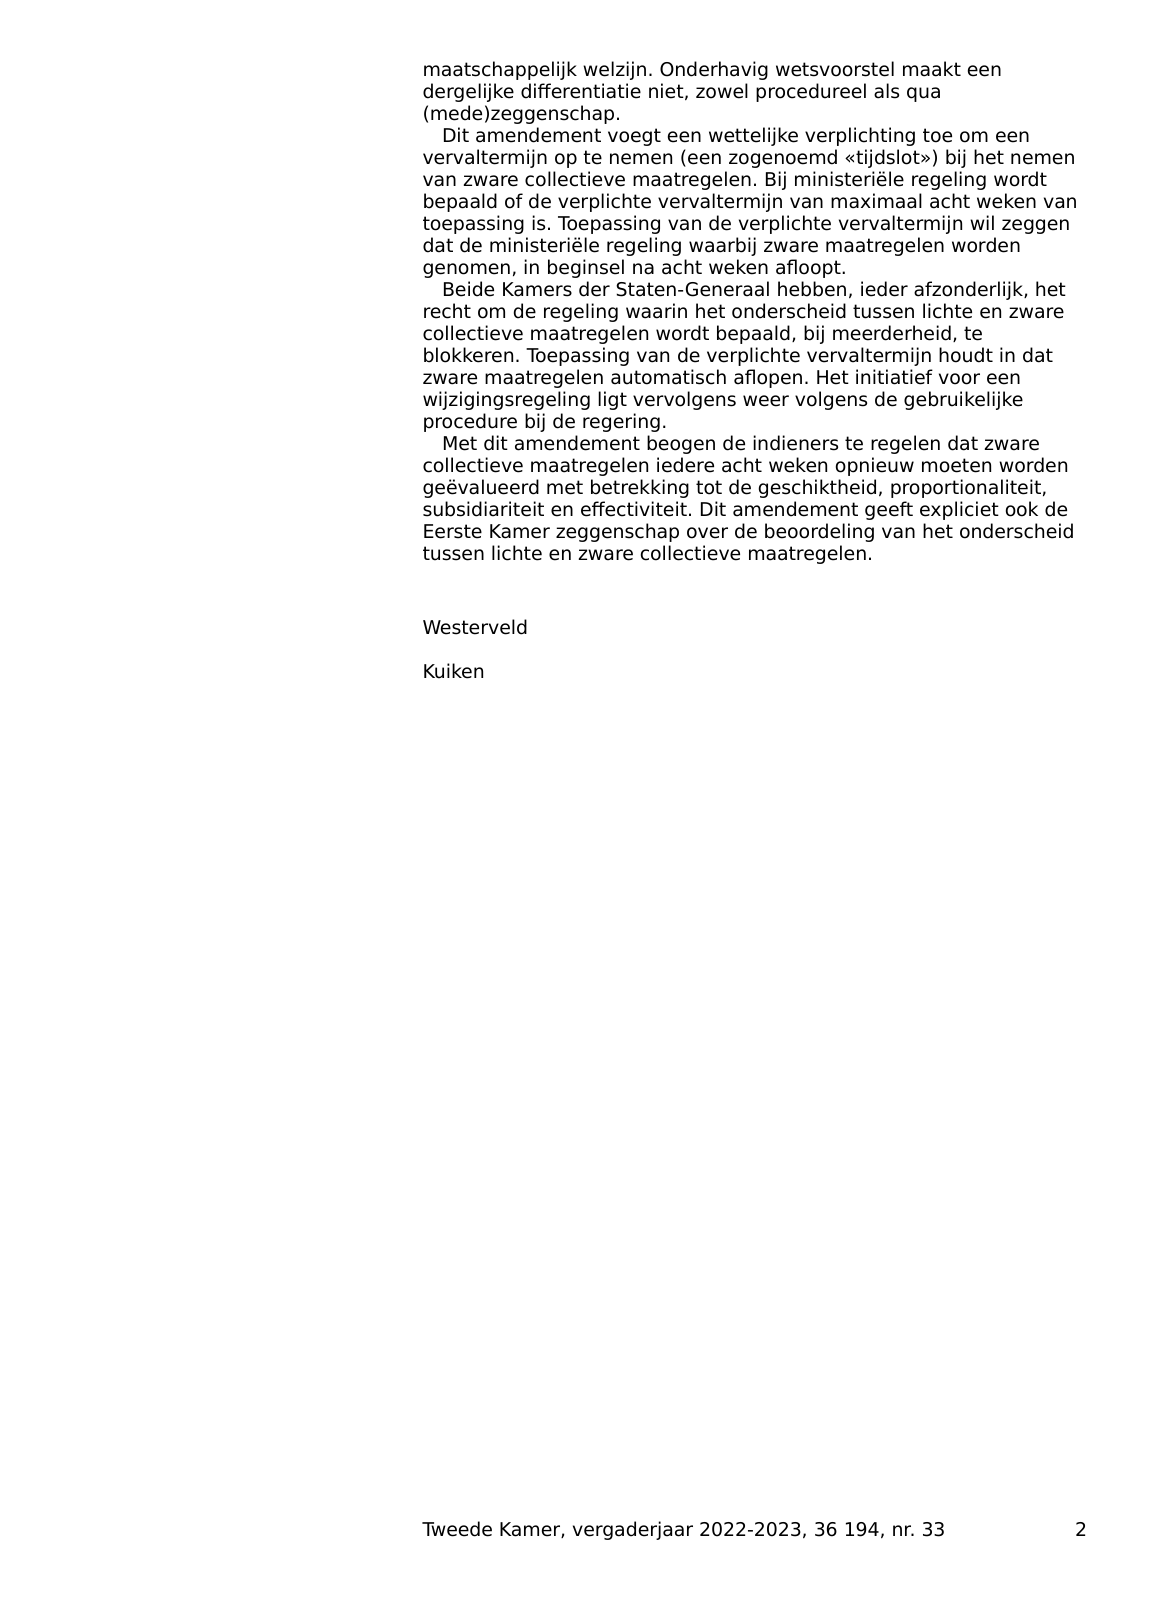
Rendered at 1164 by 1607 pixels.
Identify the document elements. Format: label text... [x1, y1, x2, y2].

text maatschappelijk welzijn. Onderhavig wetsvoorstel maakt een dergelijke differentiatie niet, zowel procedureel als qua (mede)zeggenschap. [422, 59, 1087, 125]
text Westerveld Kuiken [422, 594, 1087, 682]
text Met dit amendement beogen de indieners te regelen dat zware collectieve maatregelen iedere acht weken opnieuw moeten worden geëvalueerd met betrekking tot de geschiktheid, proportionaliteit, subsidiariteit en effectiviteit. Dit amendement geeft expliciet ook de Eerste Kamer zeggenschap over de beoordeling van het onderscheid tussen lichte en zware collectieve maatregelen. [422, 433, 1087, 564]
text Dit amendement voegt een wettelijke verplichting toe om een vervaltermijn op te nemen (een zogenoemd «tijdslot») bij het nemen van zware collectieve maatregelen. Bij ministeriële regeling wordt bepaald of de verplichte vervaltermijn van maximaal acht weken van toepassing is. Toepassing van de verplichte vervaltermijn wil zeggen dat de ministeriële regeling waarbij zware maatregelen worden genomen, in beginsel na acht weken afloopt. [422, 125, 1087, 279]
text Beide Kamers der Staten-Generaal hebben, ieder afzonderlijk, het recht om de regeling waarin het onderscheid tussen lichte en zware collectieve maatregelen wordt bepaald, bij meerderheid, te blokkeren. Toepassing van de verplichte vervaltermijn houdt in dat zware maatregelen automatisch aflopen. Het initiatief voor een wijzigingsregeling ligt vervolgens weer volgens de gebruikelijke procedure bij de regering. [422, 279, 1087, 433]
